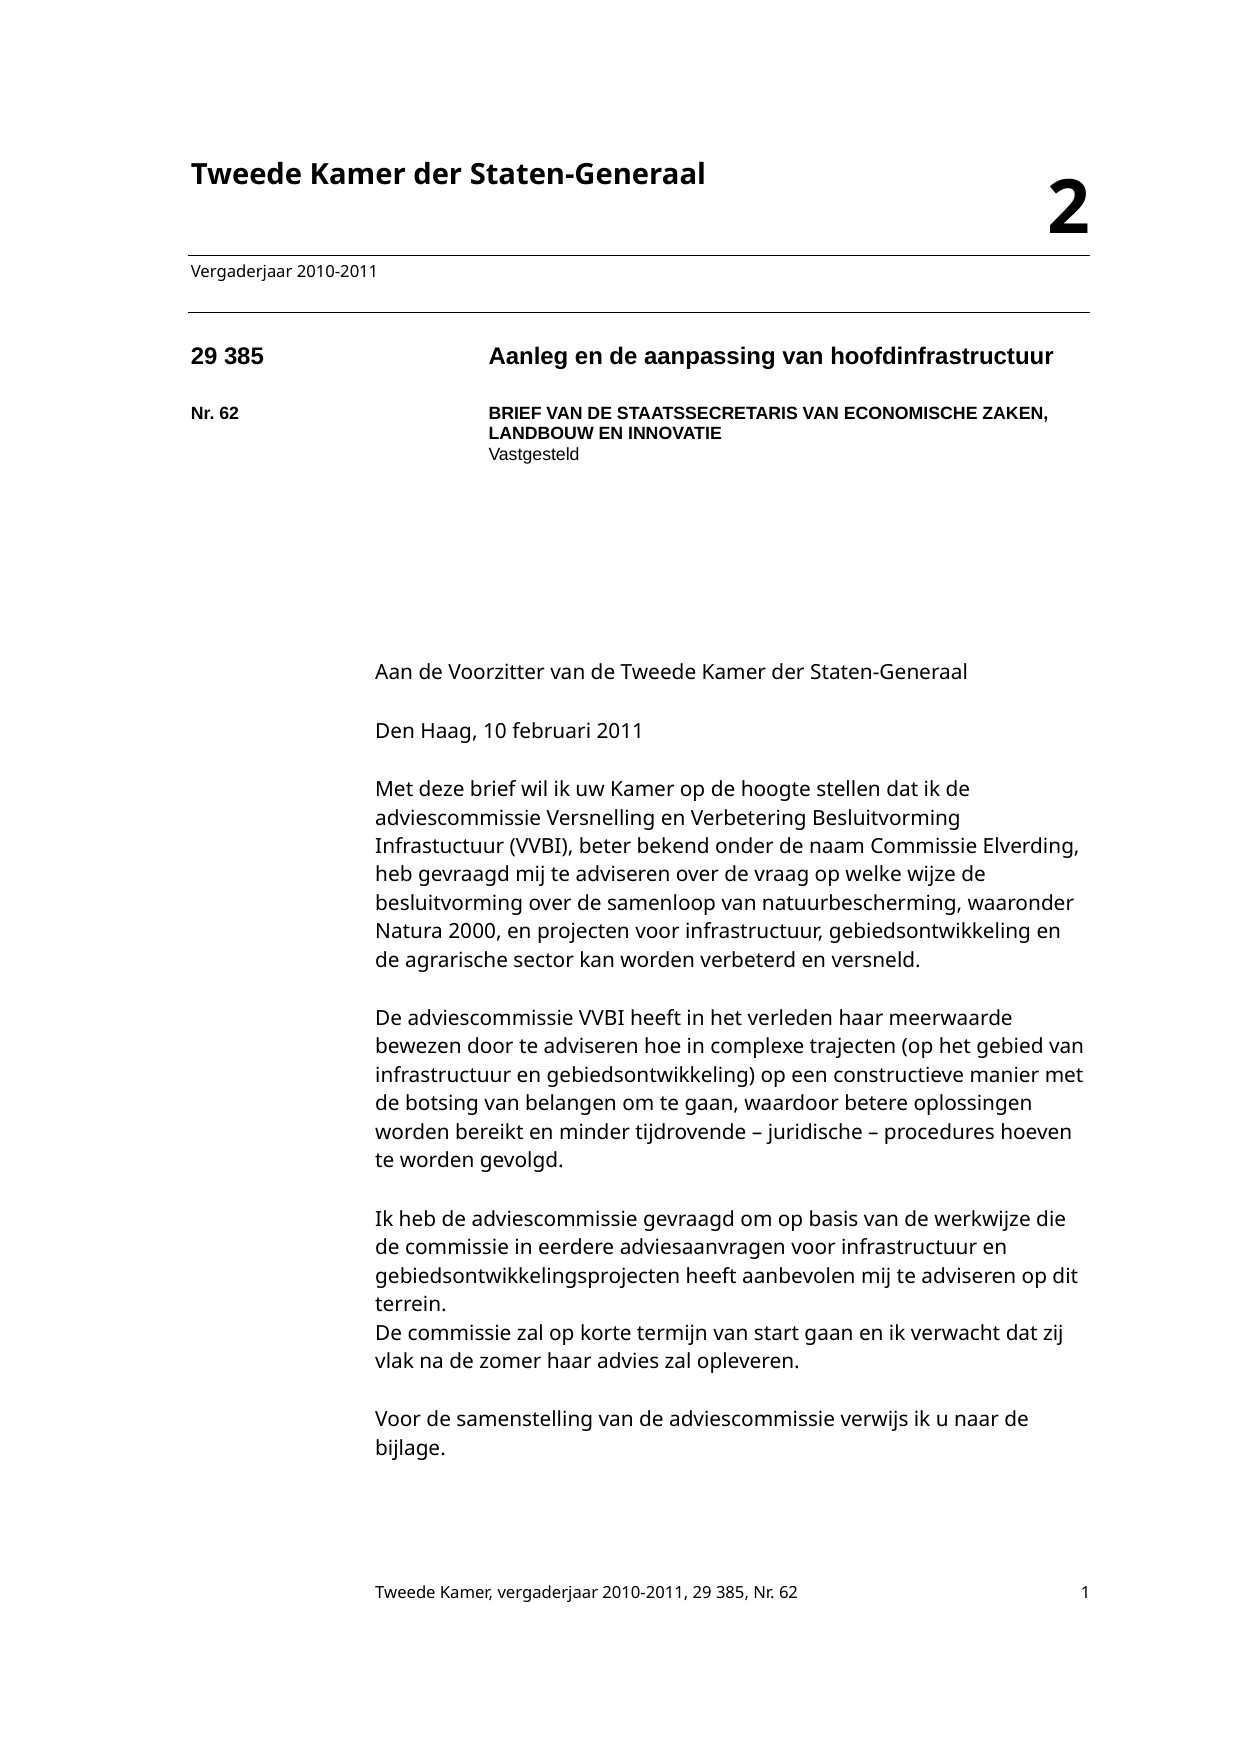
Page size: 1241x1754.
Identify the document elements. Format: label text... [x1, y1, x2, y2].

table_cell Nr. 62 [188, 399, 485, 539]
table_header Tweede Kamer der Staten-Generaal [188, 150, 909, 255]
text De adviescommissie VVBI heeft in het verleden haar meerwaarde bewezen door te adviseren hoe in complexe trajecten (op het gebied van infrastructuur en gebiedsontwikkeling) op een constructieve manier met de botsing van belangen om te gaan, waardoor betere oplossingen worden bereikt en minder tijdrovende – juridische – procedures hoeven te worden gevolgd. [375, 1003, 1090, 1174]
text Den Haag, 10 februari 2011 [375, 716, 1090, 744]
table_cell 29 385 [188, 339, 485, 399]
table_header 2 [910, 150, 1090, 255]
text Met deze brief wil ik uw Kamer op de hoogte stellen dat ik de adviescommissie Versnelling en Verbetering Besluitvorming Infrastuctuur (VVBI), beter bekend onder de naam Commissie Elverding, heb gevraagd mij te adviseren over de vraag op welke wijze de besluitvorming over de samenloop van natuurbescherming, waaronder Natura 2000, en projecten voor infrastructuur, gebiedsontwikkeling en de agrarische sector kan worden verbeterd en versneld. [375, 774, 1090, 973]
text Ik heb de adviescommissie gevraagd om op basis van de werkwijze die de commissie in eerdere adviesaanvragen voor infrastructuur en gebiedsontwikkelingsprojecten heeft aanbevolen mij te adviseren op dit terrein. [375, 1204, 1090, 1318]
table_cell Aanleg en de aanpassing van hoofdinfrastructuur [485, 339, 1090, 399]
table_cell [485, 256, 1090, 312]
table_cell Vergaderjaar 2010-2011 [188, 256, 485, 312]
table_cell [188, 313, 485, 339]
table_cell BRIEF VAN DE STAATSSECRETARIS VAN ECONOMISCHE ZAKEN, LANDBOUW EN INNOVATIE Vastgesteld [485, 399, 1090, 539]
text De commissie zal op korte termijn van start gaan en ik verwacht dat zij vlak na de zomer haar advies zal opleveren. [375, 1318, 1090, 1374]
text Voor de samenstelling van de adviescommissie verwijs ik u naar de bijlage. [375, 1404, 1090, 1461]
text Aan de Voorzitter van de Tweede Kamer der Staten-Generaal [375, 657, 1090, 686]
table_cell [485, 313, 1090, 339]
